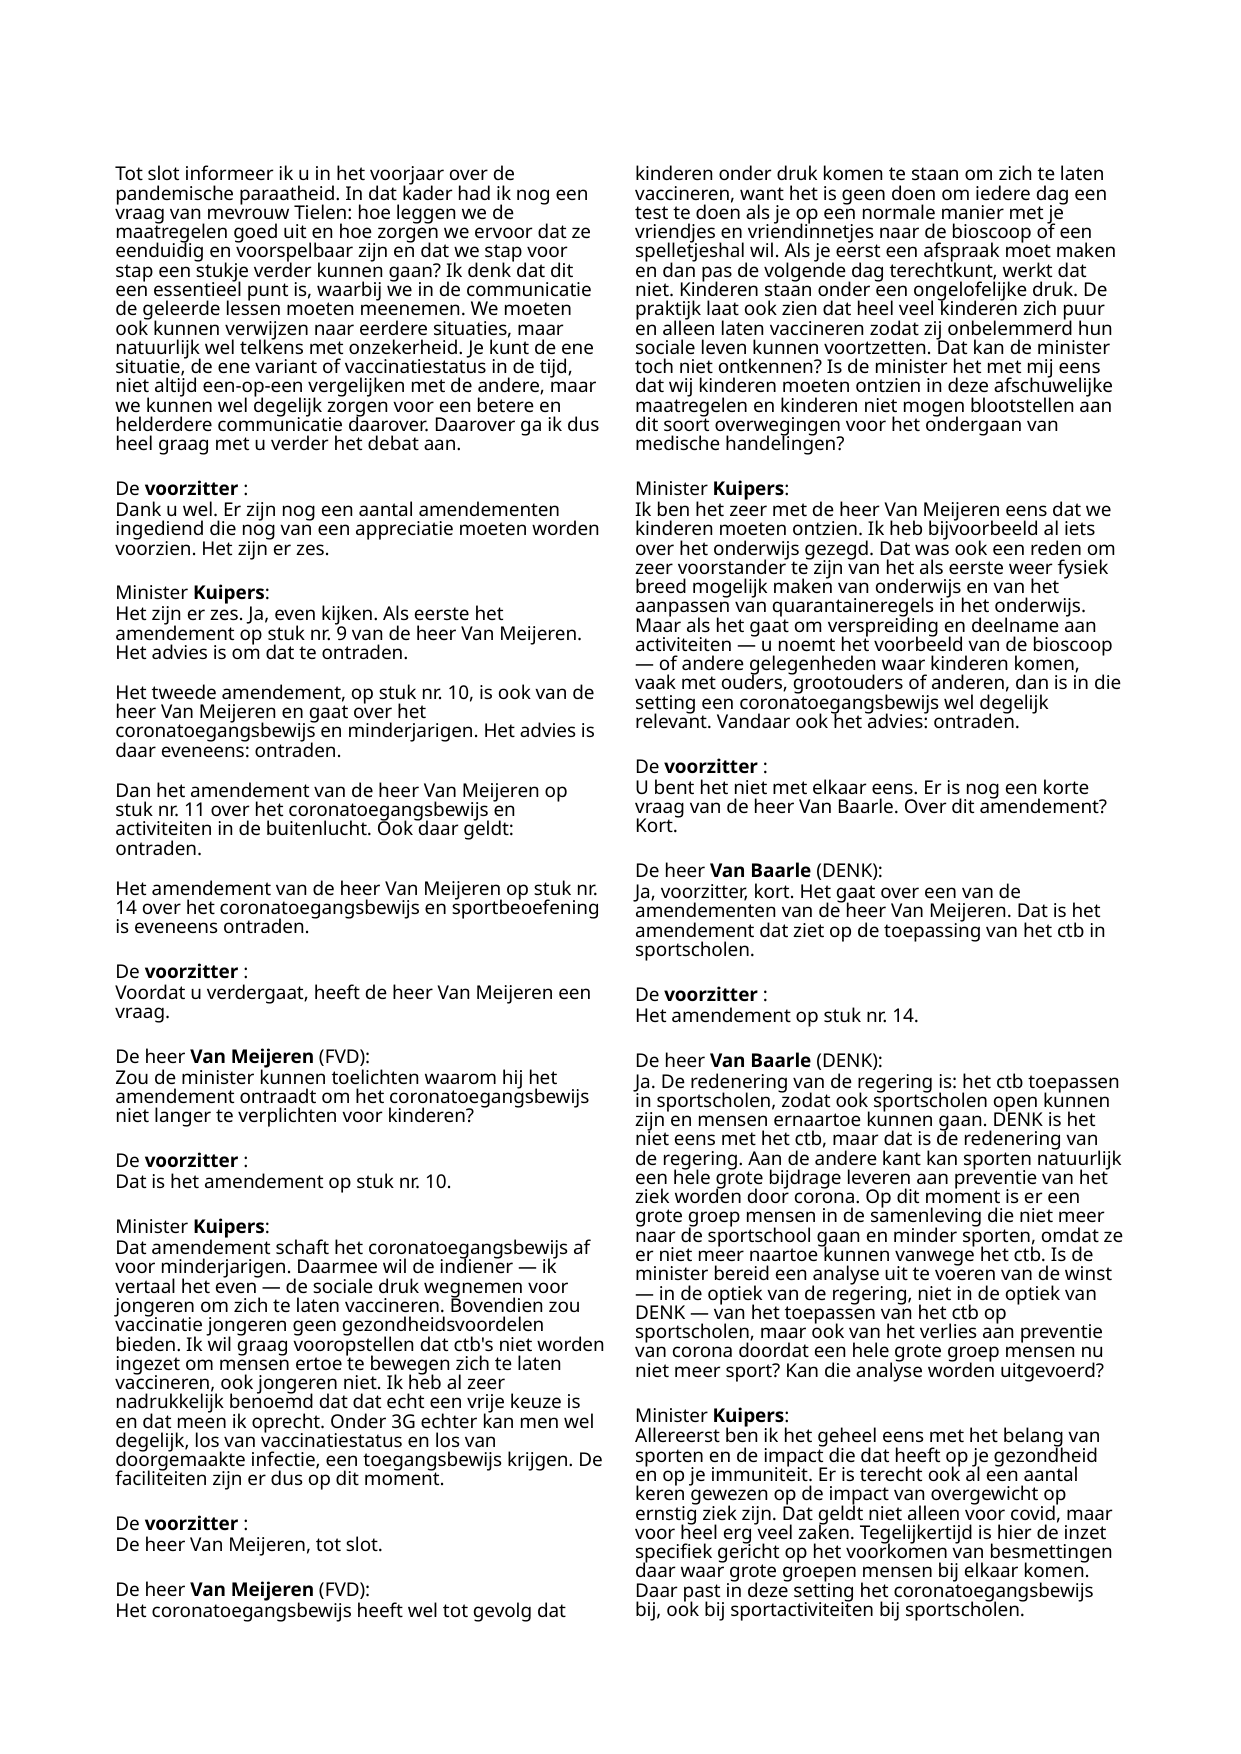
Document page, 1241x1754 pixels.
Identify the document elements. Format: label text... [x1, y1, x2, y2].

text De heer Van Meijeren (FVD): [115, 1576, 605, 1602]
text De heer Van Baarle (DENK): [635, 1047, 1125, 1073]
text Dan het amendement van de heer Van Meijeren op stuk nr. 11 over het coronatoegangsbewijs en activiteiten in de buitenlucht. Ook daar geldt: ontraden. [115, 782, 605, 859]
text Het amendement op stuk nr. 14. [635, 1007, 1125, 1026]
text De voorzitter : [635, 981, 1125, 1007]
text Minister Kuipers: [115, 579, 605, 605]
text Voordat u verdergaat, heeft de heer Van Meijeren een vraag. [115, 984, 605, 1022]
text U bent het niet met elkaar eens. Er is nog een korte vraag van de heer Van Baarle. Over dit amendement? Kort. [635, 779, 1125, 837]
text Het amendement van de heer Van Meijeren op stuk nr. 14 over het coronatoegangsbewijs en sportbeoefening is eveneens ontraden. [115, 879, 605, 937]
text De voorzitter : [635, 753, 1125, 779]
text Zou de minister kunnen toelichten waarom hij het amendement ontraadt om het coronatoegangsbewijs niet langer te verplichten voor kinderen? [115, 1069, 605, 1127]
text Dank u wel. Er zijn nog een aantal amendementen ingediend die nog van een appreciatie moeten worden voorzien. Het zijn er zes. [115, 501, 605, 559]
text Minister Kuipers: [115, 1213, 605, 1239]
text De voorzitter : [115, 475, 605, 501]
text De heer Van Meijeren, tot slot. [115, 1536, 605, 1556]
text Ja. De redenering van de regering is: het ctb toepassen in sportscholen, zodat ook sportscholen open kunnen zijn en mensen ernaartoe kunnen gaan. DENK is het niet eens met het ctb, maar dat is de redenering van de regering. Aan de andere kant kan sporten natuurlijk een hele grote bijdrage leveren aan preventie van het ziek worden door corona. Op dit moment is er een grote groep mensen in de samenleving die niet meer naar de sportschool gaan en minder sporten, omdat ze er niet meer naartoe kunnen vanwege het ctb. Is de minister bereid een analyse uit te voeren van de winst — in de optiek van de regering, niet in de optiek van DENK — van het toepassen van het ctb op sportscholen, maar ook van het verlies aan preventie van corona doordat een hele grote groep mensen nu niet meer sport? Kan die analyse worden uitgevoerd? [635, 1073, 1125, 1381]
text Dat amendement schaft het coronatoegangsbewijs af voor minderjarigen. Daarmee wil de indiener — ik vertaal het even — de sociale druk wegnemen voor jongeren om zich te laten vaccineren. Bovendien zou vaccinatie jongeren geen gezondheidsvoordelen bieden. Ik wil graag vooropstellen dat ctb's niet worden ingezet om mensen ertoe te bewegen zich te laten vaccineren, ook jongeren niet. Ik heb al zeer nadrukkelijk benoemd dat dat echt een vrije keuze is en dat meen ik oprecht. Onder 3G echter kan men wel degelijk, los van vaccinatiestatus en los van doorgemaakte infectie, een toegangsbewijs krijgen. De faciliteiten zijn er dus op dit moment. [115, 1239, 605, 1490]
text Het coronatoegangsbewijs heeft wel tot gevolg dat [115, 1602, 605, 1621]
text Tot slot informeer ik u in het voorjaar over de pandemische paraatheid. In dat kader had ik nog een vraag van mevrouw Tielen: hoe leggen we de maatregelen goed uit en hoe zorgen we ervoor dat ze eenduidig en voorspelbaar zijn en dat we stap voor stap een stukje verder kunnen gaan? Ik denk dat dit een essentieel punt is, waarbij we in de communicatie de geleerde lessen moeten meenemen. We moeten ook kunnen verwijzen naar eerdere situaties, maar natuurlijk wel telkens met onzekerheid. Je kunt de ene situatie, de ene variant of vaccinatiestatus in de tijd, niet altijd een-op-een vergelijken met de andere, maar we kunnen wel degelijk zorgen voor een betere en helderdere communicatie daarover. Daarover ga ik dus heel graag met u verder het debat aan. [115, 165, 605, 454]
text Allereerst ben ik het geheel eens met het belang van sporten en de impact die dat heeft op je gezondheid en op je immuniteit. Er is terecht ook al een aantal keren gewezen op de impact van overgewicht op ernstig ziek zijn. Dat geldt niet alleen voor covid, maar voor heel erg veel zaken. Tegelijkertijd is hier de inzet specifiek gericht op het voorkomen van besmettingen daar waar grote groepen mensen bij elkaar komen. Daar past in deze setting het coronatoegangsbewijs bij, ook bij sportactiviteiten bij sportscholen. [635, 1427, 1125, 1620]
text Het tweede amendement, op stuk nr. 10, is ook van de heer Van Meijeren en gaat over het coronatoegangsbewijs en minderjarigen. Het advies is daar eveneens: ontraden. [115, 684, 605, 761]
text Minister Kuipers: [635, 1402, 1125, 1427]
text De heer Van Meijeren (FVD): [115, 1043, 605, 1069]
text Minister Kuipers: [635, 475, 1125, 501]
text Ja, voorzitter, kort. Het gaat over een van de amendementen van de heer Van Meijeren. Dat is het amendement dat ziet op de toepassing van het ctb in sportscholen. [635, 883, 1125, 960]
text Het zijn er zes. Ja, even kijken. Als eerste het amendement op stuk nr. 9 van de heer Van Meijeren. Het advies is om dat te ontraden. [115, 605, 605, 663]
text De voorzitter : [115, 1148, 605, 1173]
text De voorzitter : [115, 1511, 605, 1536]
text Ik ben het zeer met de heer Van Meijeren eens dat we kinderen moeten ontzien. Ik heb bijvoorbeeld al iets over het onderwijs gezegd. Dat was ook een reden om zeer voorstander te zijn van het als eerste weer fysiek breed mogelijk maken van onderwijs en van het aanpassen van quarantaineregels in het onderwijs. Maar als het gaat om verspreiding en deelname aan activiteiten — u noemt het voorbeeld van de bioscoop — of andere gelegenheden waar kinderen komen, vaak met ouders, grootouders of anderen, dan is in die setting een coronatoegangsbewijs wel degelijk relevant. Vandaar ook het advies: ontraden. [635, 501, 1125, 732]
text kinderen onder druk komen te staan om zich te laten vaccineren, want het is geen doen om iedere dag een test te doen als je op een normale manier met je vriendjes en vriendinnetjes naar de bioscoop of een spelletjeshal wil. Als je eerst een afspraak moet maken en dan pas de volgende dag terechtkunt, werkt dat niet. Kinderen staan onder een ongelofelijke druk. De praktijk laat ook zien dat heel veel kinderen zich puur en alleen laten vaccineren zodat zij onbelemmerd hun sociale leven kunnen voortzetten. Dat kan de minister toch niet ontkennen? Is de minister het met mij eens dat wij kinderen moeten ontzien in deze afschuwelijke maatregelen en kinderen niet mogen blootstellen aan dit soort overwegingen voor het ondergaan van medische handelingen? [635, 165, 1125, 454]
text De heer Van Baarle (DENK): [635, 857, 1125, 883]
text De voorzitter : [115, 958, 605, 984]
text Dat is het amendement op stuk nr. 10. [115, 1173, 605, 1193]
